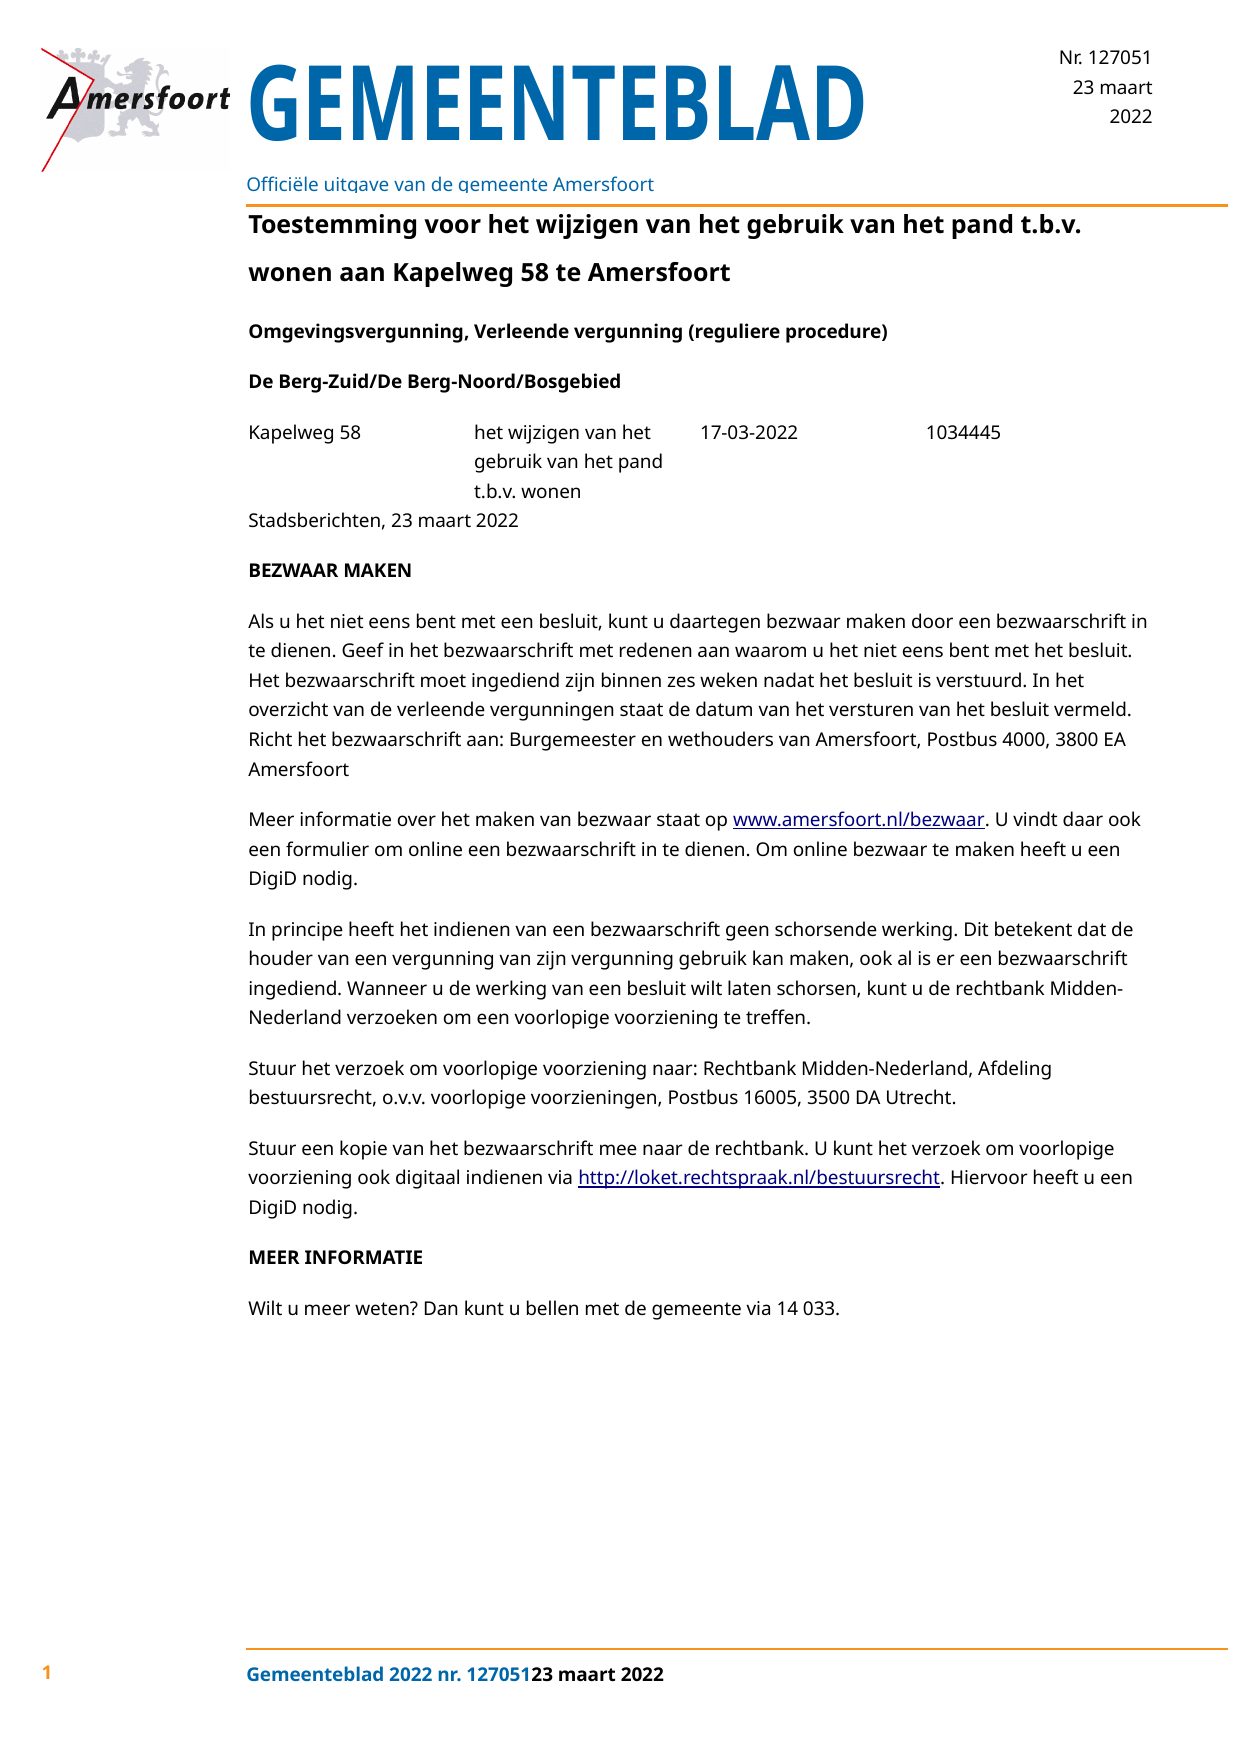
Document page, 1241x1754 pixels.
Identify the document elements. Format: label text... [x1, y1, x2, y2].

text Toestemming voor het wijzigen van het gebruik van het pand t.b.v. wonen aan Kapelweg 58 te Amersfoort [248, 207, 1152, 288]
text Stuur het verzoek om voorlopige voorziening naar: Rechtbank Midden-Nederland, Afdeling bestuursrecht, o.v.v. voorlopige voorzieningen, Postbus 16005, 3500 DA Utrecht. [248, 1055, 1152, 1110]
table_header het wijzigen van het gebruik van het pand t.b.v. wonen [474, 419, 700, 504]
table_header 17-03-2022 [700, 419, 926, 504]
text Stuur een kopie van het bezwaarschrift mee naar de rechtbank. U kunt het verzoek om voorlopige voorziening ook digitaal indienen via http://loket.rechtspraak.nl/bestuursrecht. Hiervoor heeft u een DigiD nodig. [248, 1135, 1152, 1220]
table_header Kapelweg 58 [248, 419, 474, 504]
text Stadsberichten, 23 maart 2022 [248, 507, 1152, 533]
text Als u het niet eens bent met een besluit, kunt u daartegen bezwaar maken door een bezwaarschrift in te dienen. Geef in het bezwaarschrift met redenen aan waarom u het niet eens bent met het besluit. Het bezwaarschrift moet ingediend zijn binnen zes weken nadat het besluit is verstuurd. In het overzicht van de verleende vergunningen staat de datum van het versturen van het besluit vermeld. Richt het bezwaarschrift aan: Burgemeester en wethouders van Amersfoort, Postbus 4000, 3800 EA Amersfoort [248, 608, 1152, 781]
text Omgevingsvergunning, Verleende vergunning (reguliere procedure) [248, 318, 1152, 344]
picture [41, 47, 231, 172]
text Wilt u meer weten? Dan kunt u bellen met de gemeente via 14 033. [248, 1295, 1152, 1321]
text In principe heeft het indienen van een bezwaarschrift geen schorsende werking. Dit betekent dat de houder van een vergunning van zijn vergunning gebruik kan maken, ook al is er een bezwaarschrift ingediend. Wanneer u de werking van een besluit wilt laten schorsen, kunt u de rechtbank Midden-Nederland verzoeken om een voorlopige voorziening te treffen. [248, 916, 1152, 1030]
text De Berg-Zuid/De Berg-Noord/Bosgebied [248, 368, 1152, 394]
text BEZWAAR MAKEN [248, 557, 1152, 583]
text MEER INFORMATIE [248, 1244, 1152, 1270]
text Meer informatie over het maken van bezwaar staat op www.amersfoort.nl/bezwaar. U vindt daar ook een formulier om online een bezwaarschrift in te dienen. Om online bezwaar te maken heeft u een DigiD nodig. [248, 806, 1152, 891]
table_header 1034445 [926, 419, 1152, 504]
